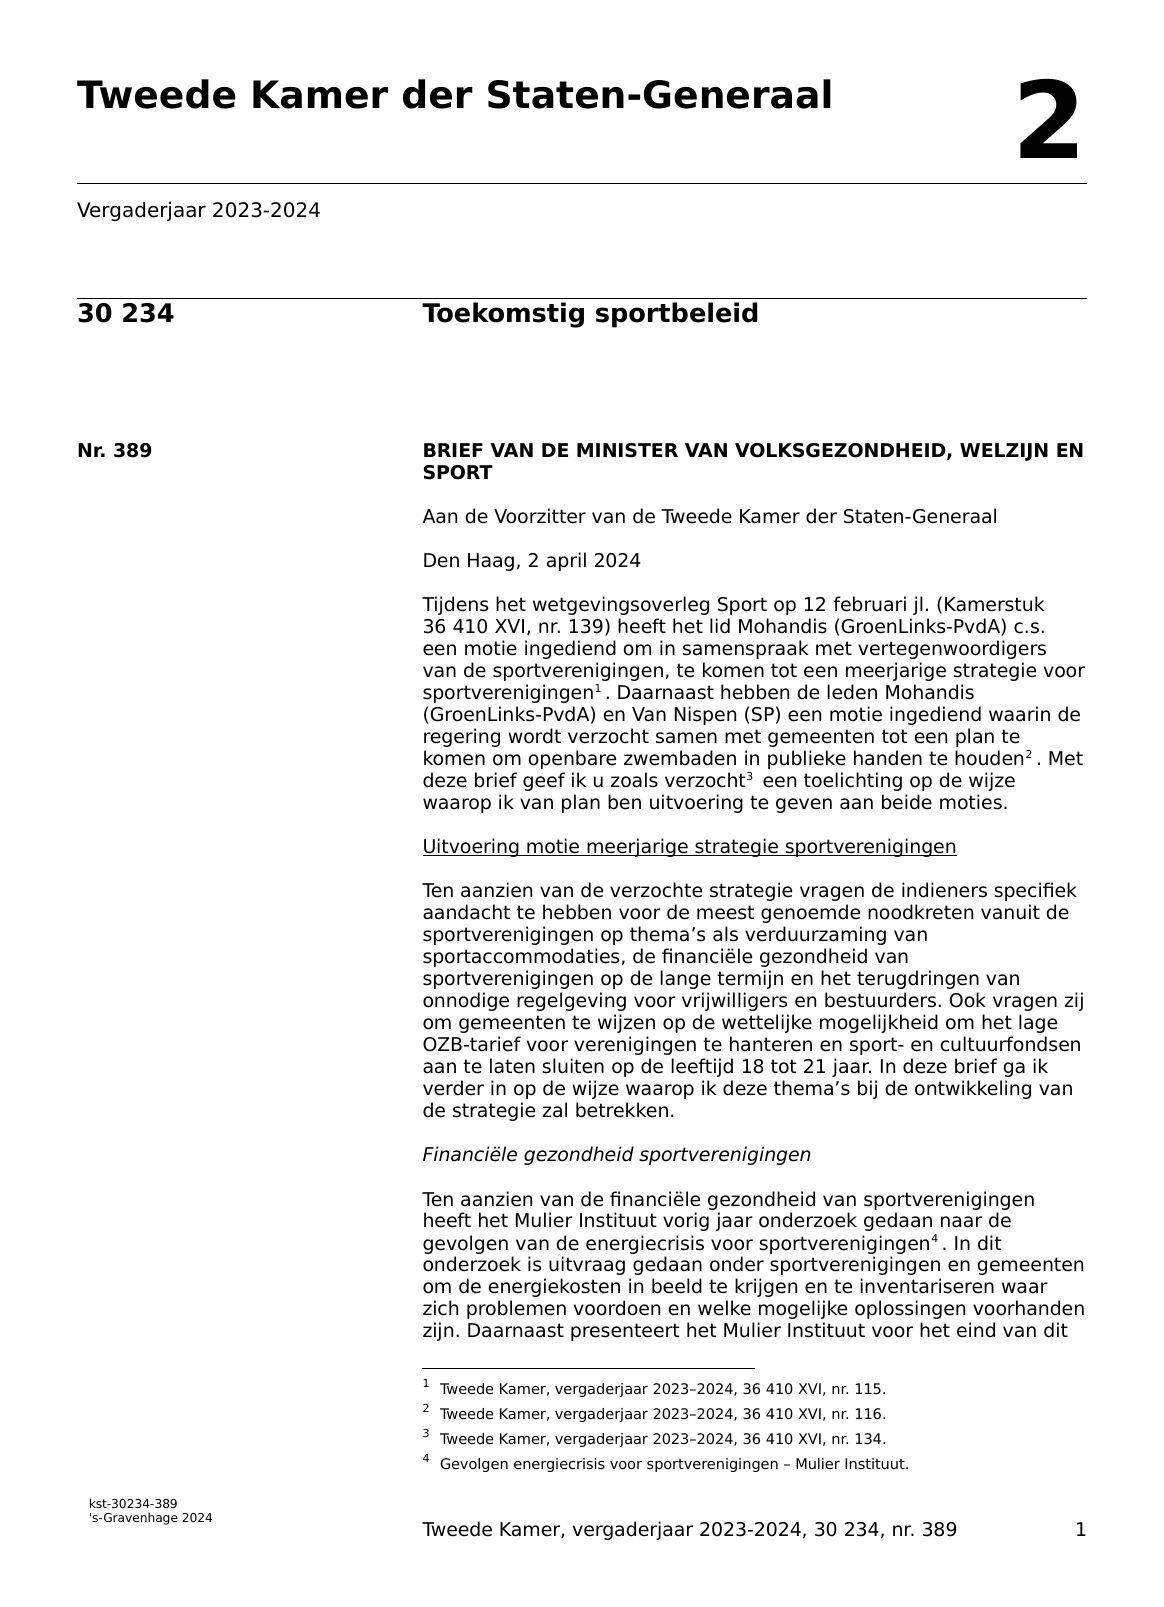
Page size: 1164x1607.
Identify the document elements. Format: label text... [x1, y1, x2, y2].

text Tijdens het wetgevingsoverleg Sport op 12 februari jl. (Kamerstuk 36 410 XVI, nr. 139) heeft het lid Mohandis (GroenLinks-PvdA) c.s. een motie ingediend om in samenspraak met vertegenwoordigers van de sportverenigingen, te komen tot een meerjarige strategie voor sportverenigingen. Daarnaast hebben de leden Mohandis (GroenLinks-PvdA) en Van Nispen (SP) een motie ingediend waarin de regering wordt verzocht samen met gemeenten tot een plan te komen om openbare zwembaden in publieke handen te houden. Met deze brief geef ik u zoals verzocht een toelichting op de wijze waarop ik van plan ben uitvoering te geven aan beide moties. [422, 594, 1087, 814]
table_header Tweede Kamer der Staten-Generaal [77, 59, 886, 183]
text Gevolgen energiecrisis voor sportverenigingen – Mulier Instituut. [422, 1452, 1087, 1474]
subtitle Uitvoering motie meerjarige strategie sportverenigingen [422, 836, 1087, 858]
text Tweede Kamer, vergaderjaar 2023–2024, 36 410 XVI, nr. 116. [422, 1402, 1087, 1424]
text 's-Gravenhage 2024 [88, 1511, 323, 1525]
table_header 2 [886, 59, 1087, 183]
subtitle 30 234 Toekomstig sportbeleid [77, 299, 1087, 329]
text Tweede Kamer, vergaderjaar 2023–2024, 36 410 XVI, nr. 134. [422, 1427, 1087, 1449]
text Den Haag, 2 april 2024 [422, 550, 1087, 572]
text kst-30234-389 [88, 1497, 323, 1511]
text Tweede Kamer, vergaderjaar 2023–2024, 36 410 XVI, nr. 115. [422, 1377, 1087, 1399]
text Ten aanzien van de verzochte strategie vragen de indieners specifiek aandacht te hebben voor de meest genoemde noodkreten vanuit de sportverenigingen op thema’s als verduurzaming van sportaccommodaties, de financiële gezondheid van sportverenigingen op de lange termijn en het terugdringen van onnodige regelgeving voor vrijwilligers en bestuurders. Ook vragen zij om gemeenten te wijzen op de wettelijke mogelijkheid om het lage OZB-tarief voor verenigingen te hanteren en sport- en cultuurfondsen aan te laten sluiten op de leeftijd 18 tot 21 jaar. In deze brief ga ik verder in op de wijze waarop ik deze thema’s bij de ontwikkeling van de strategie zal betrekken. [422, 880, 1087, 1122]
table_cell Vergaderjaar 2023-2024 [77, 184, 1087, 298]
subtitle Nr. 389 BRIEF VAN DE MINISTER VAN VOLKSGEZONDHEID, WELZIJN EN SPORT [77, 440, 1087, 484]
text Aan de Voorzitter van de Tweede Kamer der Staten-Generaal [422, 506, 1087, 528]
subtitle Financiële gezondheid sportverenigingen [422, 1144, 1087, 1166]
text Ten aanzien van de financiële gezondheid van sportverenigingen heeft het Mulier Instituut vorig jaar onderzoek gedaan naar de gevolgen van de energiecrisis voor sportverenigingen. In dit onderzoek is uitvraag gedaan onder sportverenigingen en gemeenten om de energiekosten in beeld te krijgen en te inventariseren waar zich problemen voordoen en welke mogelijke oplossingen voorhanden zijn. Daarnaast presenteert het Mulier Instituut voor het eind van dit [422, 1188, 1087, 1342]
